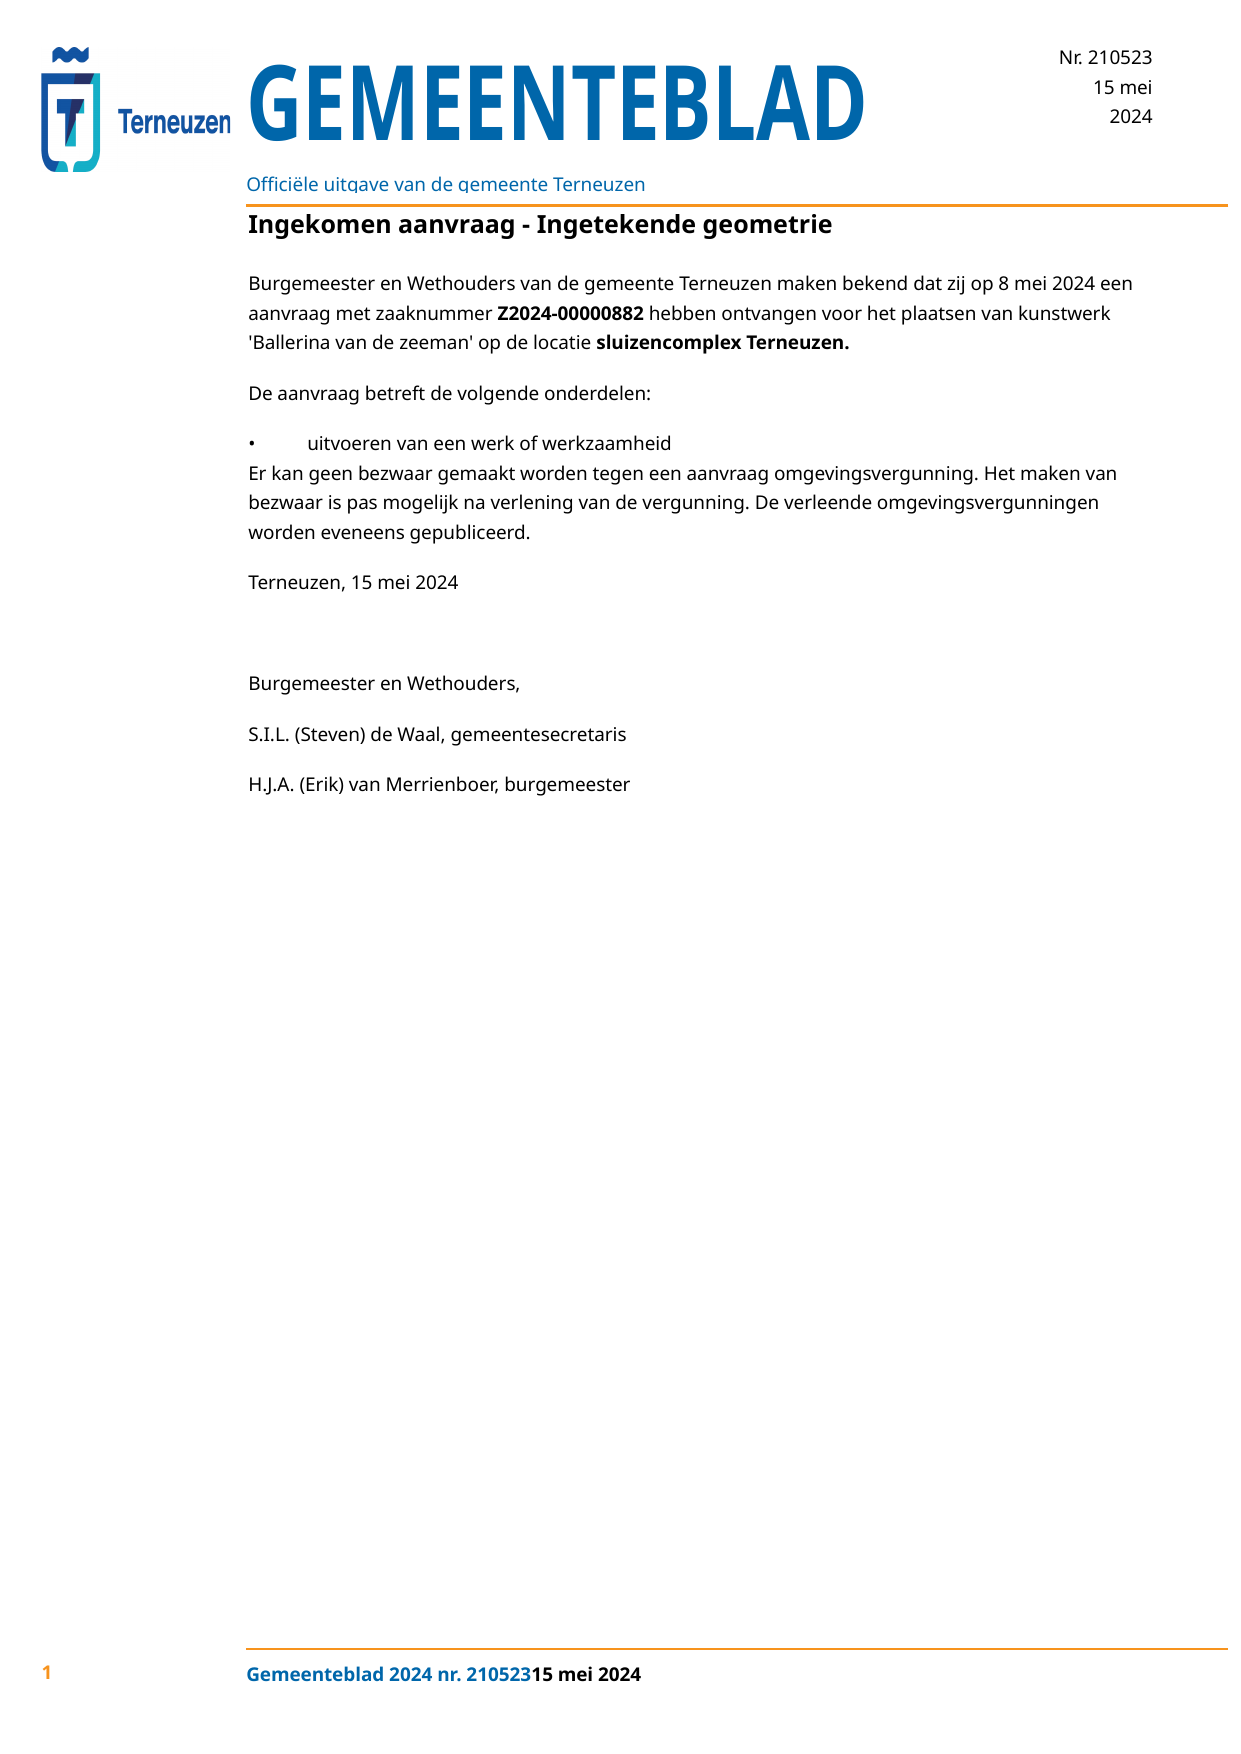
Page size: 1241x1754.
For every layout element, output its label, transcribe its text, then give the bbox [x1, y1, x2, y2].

text Terneuzen, 15 mei 2024 [248, 569, 1152, 595]
text Burgemeester en Wethouders van de gemeente Terneuzen maken bekend dat zij op 8 mei 2024 een aanvraag met zaaknummer Z2024-00000882 hebben ontvangen voor het plaatsen van kunstwerk 'Ballerina van de zeeman' op de locatie sluizencomplex Terneuzen. [248, 270, 1152, 355]
text Er kan geen bezwaar gemaakt worden tegen een aanvraag omgevingsvergunning. Het maken van bezwaar is pas mogelijk na verlening van de vergunning. De verleende omgevingsvergunningen worden eveneens gepubliceerd. [248, 460, 1152, 545]
text H.J.A. (Erik) van Merrienboer, burgemeester [248, 771, 1152, 797]
text De aanvraag betreft de volgende onderdelen: [248, 380, 1152, 406]
text S.I.L. (Steven) de Waal, gemeentesecretaris [248, 721, 1152, 746]
text Burgemeester en Wethouders, [248, 670, 1152, 696]
text Ingekomen aanvraag - Ingetekende geometrie [248, 207, 1152, 241]
picture [41, 47, 231, 172]
list uitvoeren van een werk of werkzaamheid [248, 430, 1152, 456]
